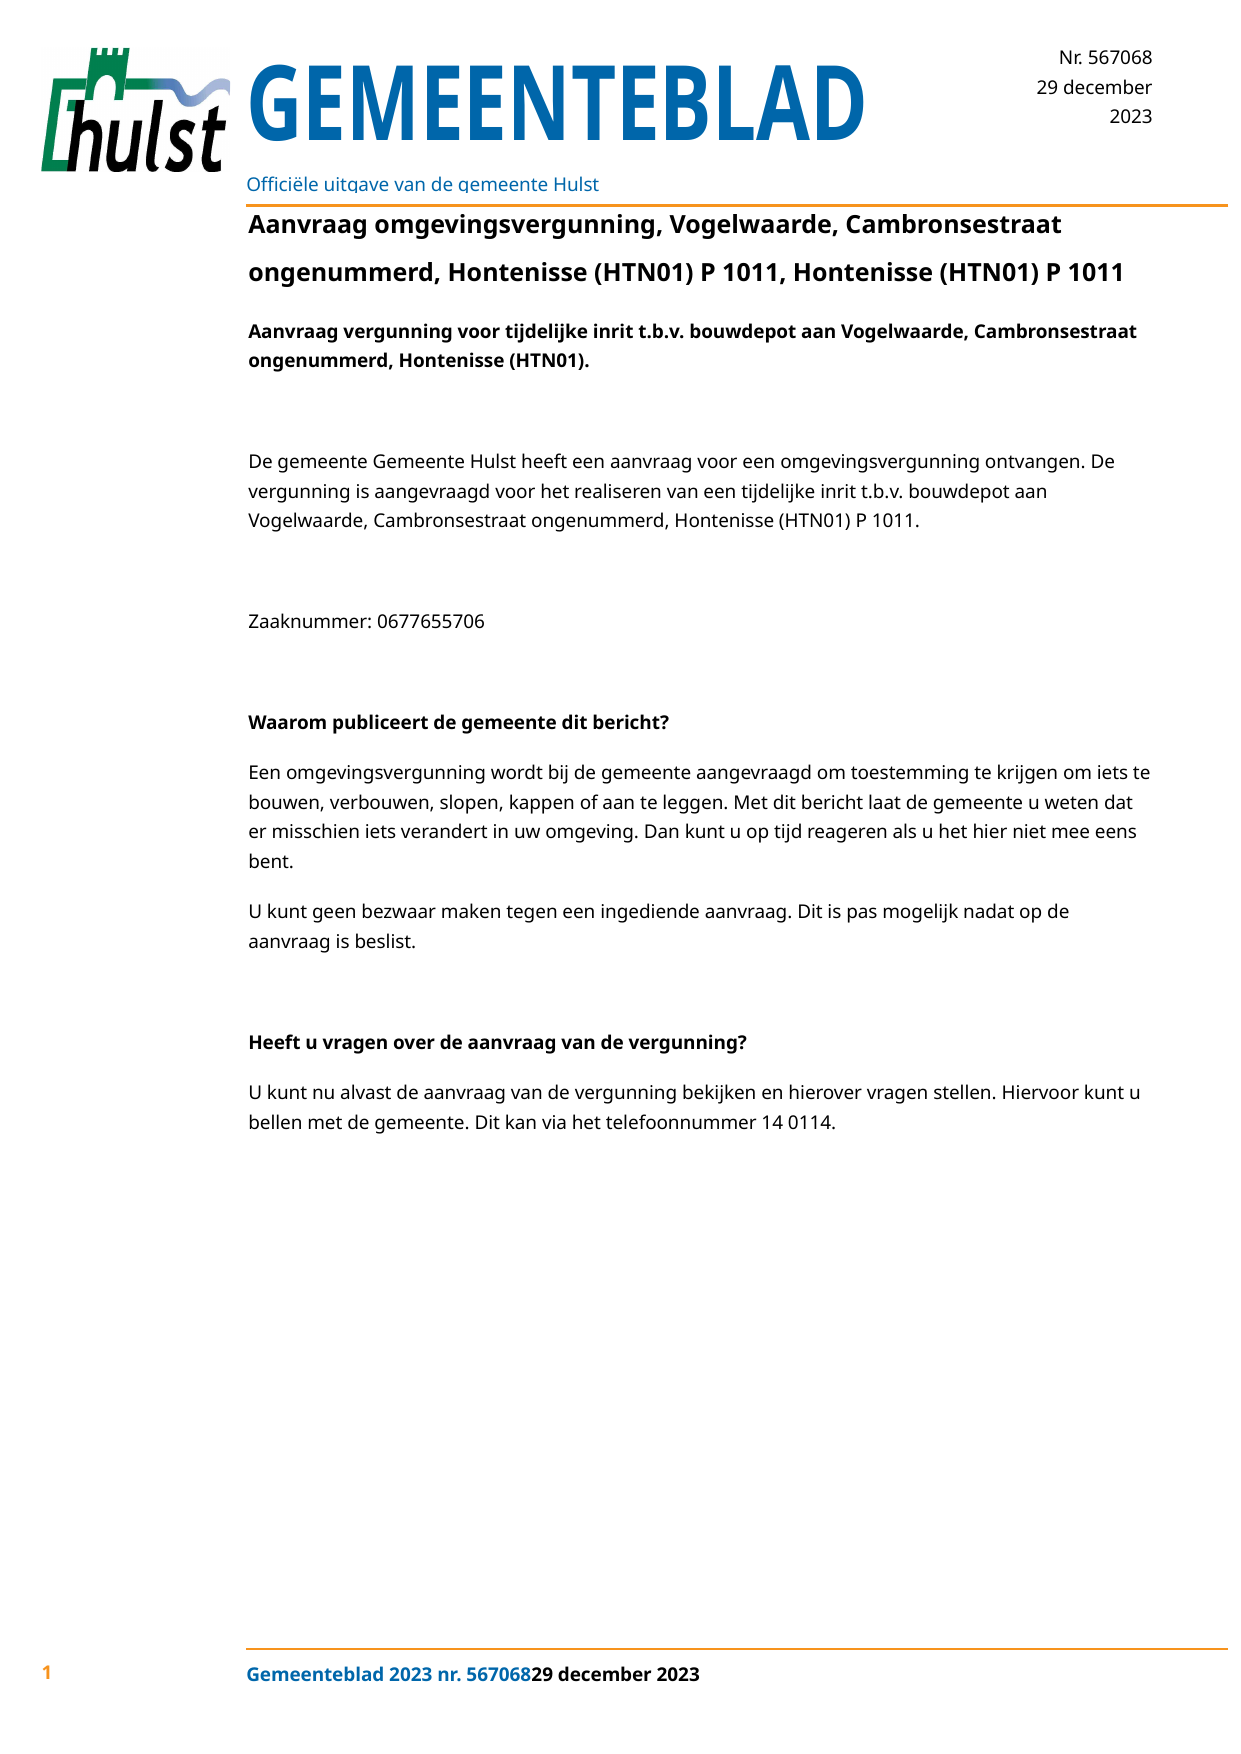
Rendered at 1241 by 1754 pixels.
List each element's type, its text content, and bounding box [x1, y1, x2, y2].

text Heeft u vragen over de aanvraag van de vergunning? [248, 1029, 1152, 1055]
picture [41, 47, 231, 172]
text De gemeente Gemeente Hulst heeft een aanvraag voor een omgevingsvergunning ontvangen. De vergunning is aangevraagd voor het realiseren van een tijdelijke inrit t.b.v. bouwdepot aan Vogelwaarde, Cambronsestraat ongenummerd, Hontenisse (HTN01) P 1011. [248, 448, 1152, 533]
text Aanvraag vergunning voor tijdelijke inrit t.b.v. bouwdepot aan Vogelwaarde, Cambronsestraat ongenummerd, Hontenisse (HTN01). [248, 318, 1152, 373]
text U kunt geen bezwaar maken tegen een ingediende aanvraag. Dit is pas mogelijk nadat op de aanvraag is beslist. [248, 899, 1152, 954]
text Zaaknummer: 0677655706 [248, 608, 1152, 634]
text Waarom publiceert de gemeente dit bericht? [248, 709, 1152, 735]
text U kunt nu alvast de aanvraag van de vergunning bekijken en hierover vragen stellen. Hiervoor kunt u bellen met de gemeente. Dit kan via het telefoonnummer 14 0114. [248, 1079, 1152, 1135]
text Een omgevingsvergunning wordt bij de gemeente aangevraagd om toestemming te krijgen om iets te bouwen, verbouwen, slopen, kappen of aan te leggen. Met dit bericht laat de gemeente u weten dat er misschien iets verandert in uw omgeving. Dan kunt u op tijd reageren als u het hier niet mee eens bent. [248, 759, 1152, 874]
text Aanvraag omgevingsvergunning, Vogelwaarde, Cambronsestraat ongenummerd, Hontenisse (HTN01) P 1011, Hontenisse (HTN01) P 1011 [248, 207, 1152, 288]
